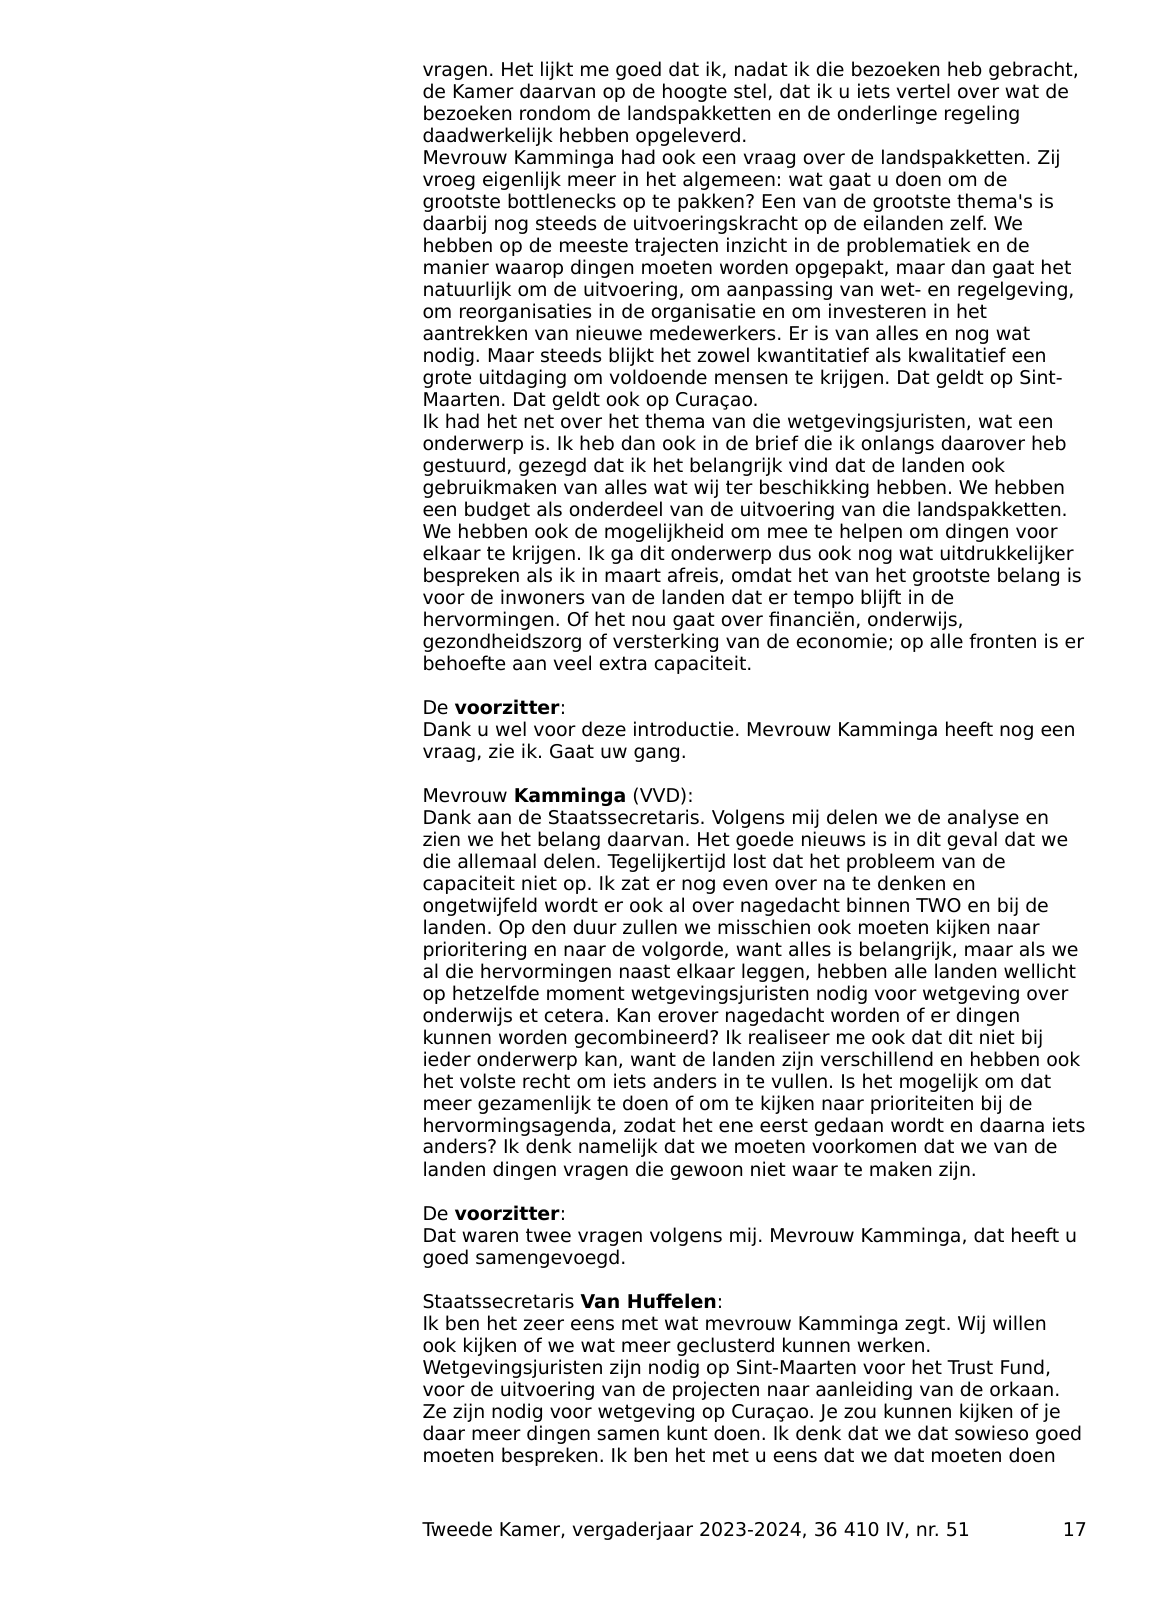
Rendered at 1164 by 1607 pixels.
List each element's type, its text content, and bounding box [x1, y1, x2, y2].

text Mevrouw Kamminga had ook een vraag over de landspakketten. Zij vroeg eigenlijk meer in het algemeen: wat gaat u doen om de grootste bottlenecks op te pakken? Een van de grootste thema's is daarbij nog steeds de uitvoeringskracht op de eilanden zelf. We hebben op de meeste trajecten inzicht in de problematiek en de manier waarop dingen moeten worden opgepakt, maar dan gaat het natuurlijk om de uitvoering, om aanpassing van wet- en regelgeving, om reorganisaties in de organisatie en om investeren in het aantrekken van nieuwe medewerkers. Er is van alles en nog wat nodig. Maar steeds blijkt het zowel kwantitatief als kwalitatief een grote uitdaging om voldoende mensen te krijgen. Dat geldt op Sint-Maarten. Dat geldt ook op Curaçao. [422, 147, 1087, 411]
text vragen. Het lijkt me goed dat ik, nadat ik die bezoeken heb gebracht, de Kamer daarvan op de hoogte stel, dat ik u iets vertel over wat de bezoeken rondom de landspakketten en de onderlinge regeling daadwerkelijk hebben opgeleverd. [422, 59, 1087, 147]
text Ik ben het zeer eens met wat mevrouw Kamminga zegt. Wij willen ook kijken of we wat meer geclusterd kunnen werken. Wetgevingsjuristen zijn nodig op Sint-Maarten voor het Trust Fund, voor de uitvoering van de projecten naar aanleiding van de orkaan. Ze zijn nodig voor wetgeving op Curaçao. Je zou kunnen kijken of je daar meer dingen samen kunt doen. Ik denk dat we dat sowieso goed moeten bespreken. Ik ben het met u eens dat we dat moeten doen [422, 1313, 1087, 1467]
text Staatssecretaris Van Huffelen: [422, 1291, 1087, 1313]
text De voorzitter: [422, 1203, 1087, 1224]
text Dat waren twee vragen volgens mij. Mevrouw Kamminga, dat heeft u goed samengevoegd. [422, 1224, 1087, 1268]
text Dank u wel voor deze introductie. Mevrouw Kamminga heeft nog een vraag, zie ik. Gaat uw gang. [422, 719, 1087, 763]
text De voorzitter: [422, 697, 1087, 719]
text Ik had het net over het thema van die wetgevingsjuristen, wat een onderwerp is. Ik heb dan ook in de brief die ik onlangs daarover heb gestuurd, gezegd dat ik het belangrijk vind dat de landen ook gebruikmaken van alles wat wij ter beschikking hebben. We hebben een budget als onderdeel van de uitvoering van die landspakketten. We hebben ook de mogelijkheid om mee te helpen om dingen voor elkaar te krijgen. Ik ga dit onderwerp dus ook nog wat uitdrukkelijker bespreken als ik in maart afreis, omdat het van het grootste belang is voor de inwoners van de landen dat er tempo blijft in de hervormingen. Of het nou gaat over financiën, onderwijs, gezondheidszorg of versterking van de economie; op alle fronten is er behoefte aan veel extra capaciteit. [422, 411, 1087, 674]
text Dank aan de Staatssecretaris. Volgens mij delen we de analyse en zien we het belang daarvan. Het goede nieuws is in dit geval dat we die allemaal delen. Tegelijkertijd lost dat het probleem van de capaciteit niet op. Ik zat er nog even over na te denken en ongetwijfeld wordt er ook al over nagedacht binnen TWO en bij de landen. Op den duur zullen we misschien ook moeten kijken naar prioritering en naar de volgorde, want alles is belangrijk, maar als we al die hervormingen naast elkaar leggen, hebben alle landen wellicht op hetzelfde moment wetgevingsjuristen nodig voor wetgeving over onderwijs et cetera. Kan erover nagedacht worden of er dingen kunnen worden gecombineerd? Ik realiseer me ook dat dit niet bij ieder onderwerp kan, want de landen zijn verschillend en hebben ook het volste recht om iets anders in te vullen. Is het mogelijk om dat meer gezamenlijk te doen of om te kijken naar prioriteiten bij de hervormingsagenda, zodat het ene eerst gedaan wordt en daarna iets anders? Ik denk namelijk dat we moeten voorkomen dat we van de landen dingen vragen die gewoon niet waar te maken zijn. [422, 807, 1087, 1180]
text Mevrouw Kamminga (VVD): [422, 785, 1087, 807]
